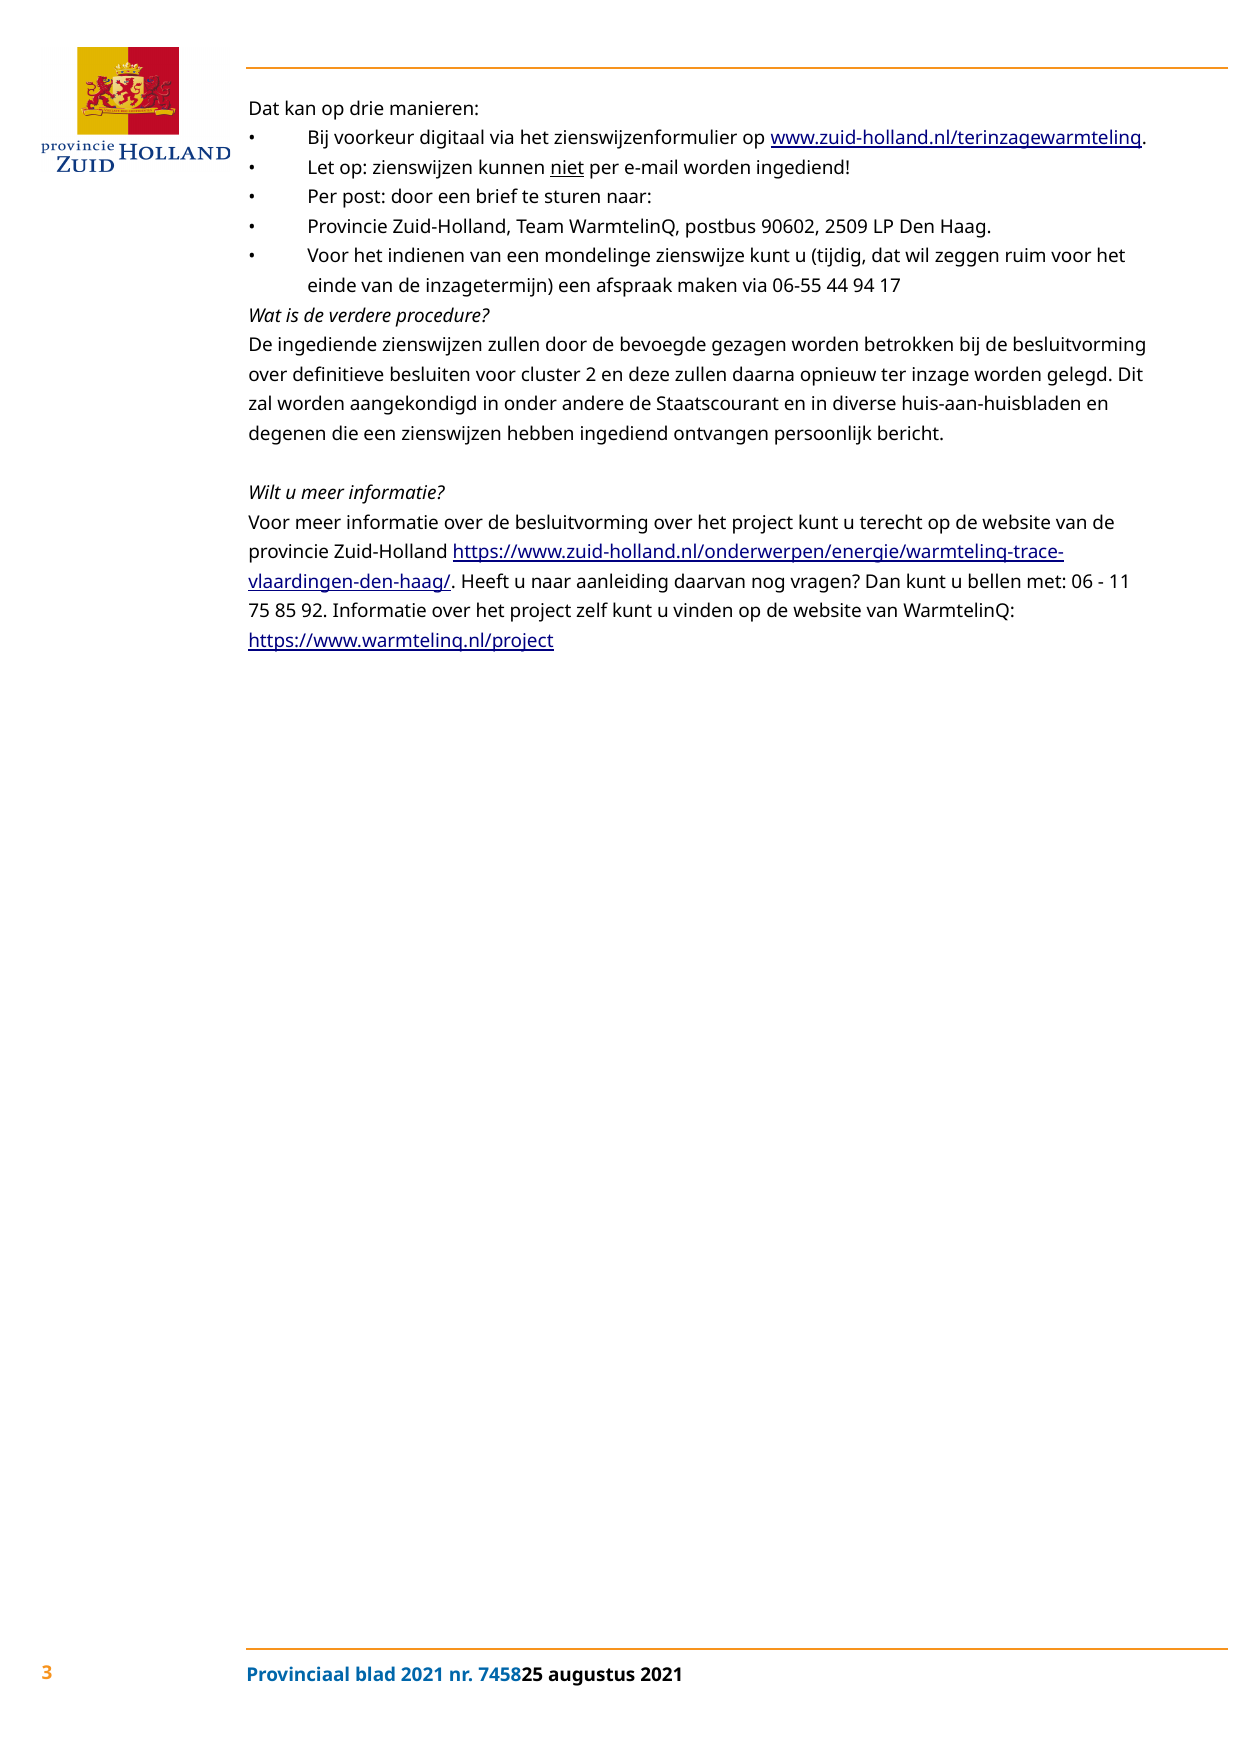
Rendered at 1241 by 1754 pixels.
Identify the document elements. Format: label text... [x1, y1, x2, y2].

text Voor meer informatie over de besluitvorming over het project kunt u terecht op de website van de provincie Zuid-Holland https://www.zuid-holland.nl/onderwerpen/energie/warmtelinq-trace-vlaardingen-den-haag/. Heeft u naar aanleiding daarvan nog vragen? Dan kunt u bellen met: 06 - 11 75 85 92. Informatie over het project zelf kunt u vinden op de website van WarmtelinQ: https://www.warmtelinq.nl/project [248, 509, 1152, 653]
text Wat is de verdere procedure? [248, 302, 1152, 328]
text De ingediende zienswijzen zullen door de bevoegde gezagen worden betrokken bij de besluitvorming over definitieve besluiten voor cluster 2 en deze zullen daarna opnieuw ter inzage worden gelegd. Dit zal worden aangekondigd in onder andere de Staatscourant en in diverse huis-aan-huisbladen en degenen die een zienswijzen hebben ingediend ontvangen persoonlijk bericht. [248, 331, 1152, 446]
text Dat kan op drie manieren: [248, 95, 1152, 121]
list Provincie Zuid-Holland, Team WarmtelinQ, postbus 90602, 2509 LP Den Haag. [248, 213, 1152, 239]
picture [41, 47, 231, 172]
text Wilt u meer informatie? [248, 479, 1152, 505]
list Bij voorkeur digitaal via het zienswijzenformulier op www.zuid-holland.nl/terinzagewarmtelinq. [248, 124, 1152, 150]
list Per post: door een brief te sturen naar: [248, 183, 1152, 209]
list Let op: zienswijzen kunnen niet per e-mail worden ingediend! [248, 154, 1152, 180]
list Voor het indienen van een mondelinge zienswijze kunt u (tijdig, dat wil zeggen ruim voor het einde van de inzagetermijn) een afspraak maken via 06-55 44 94 17 [248, 243, 1152, 298]
